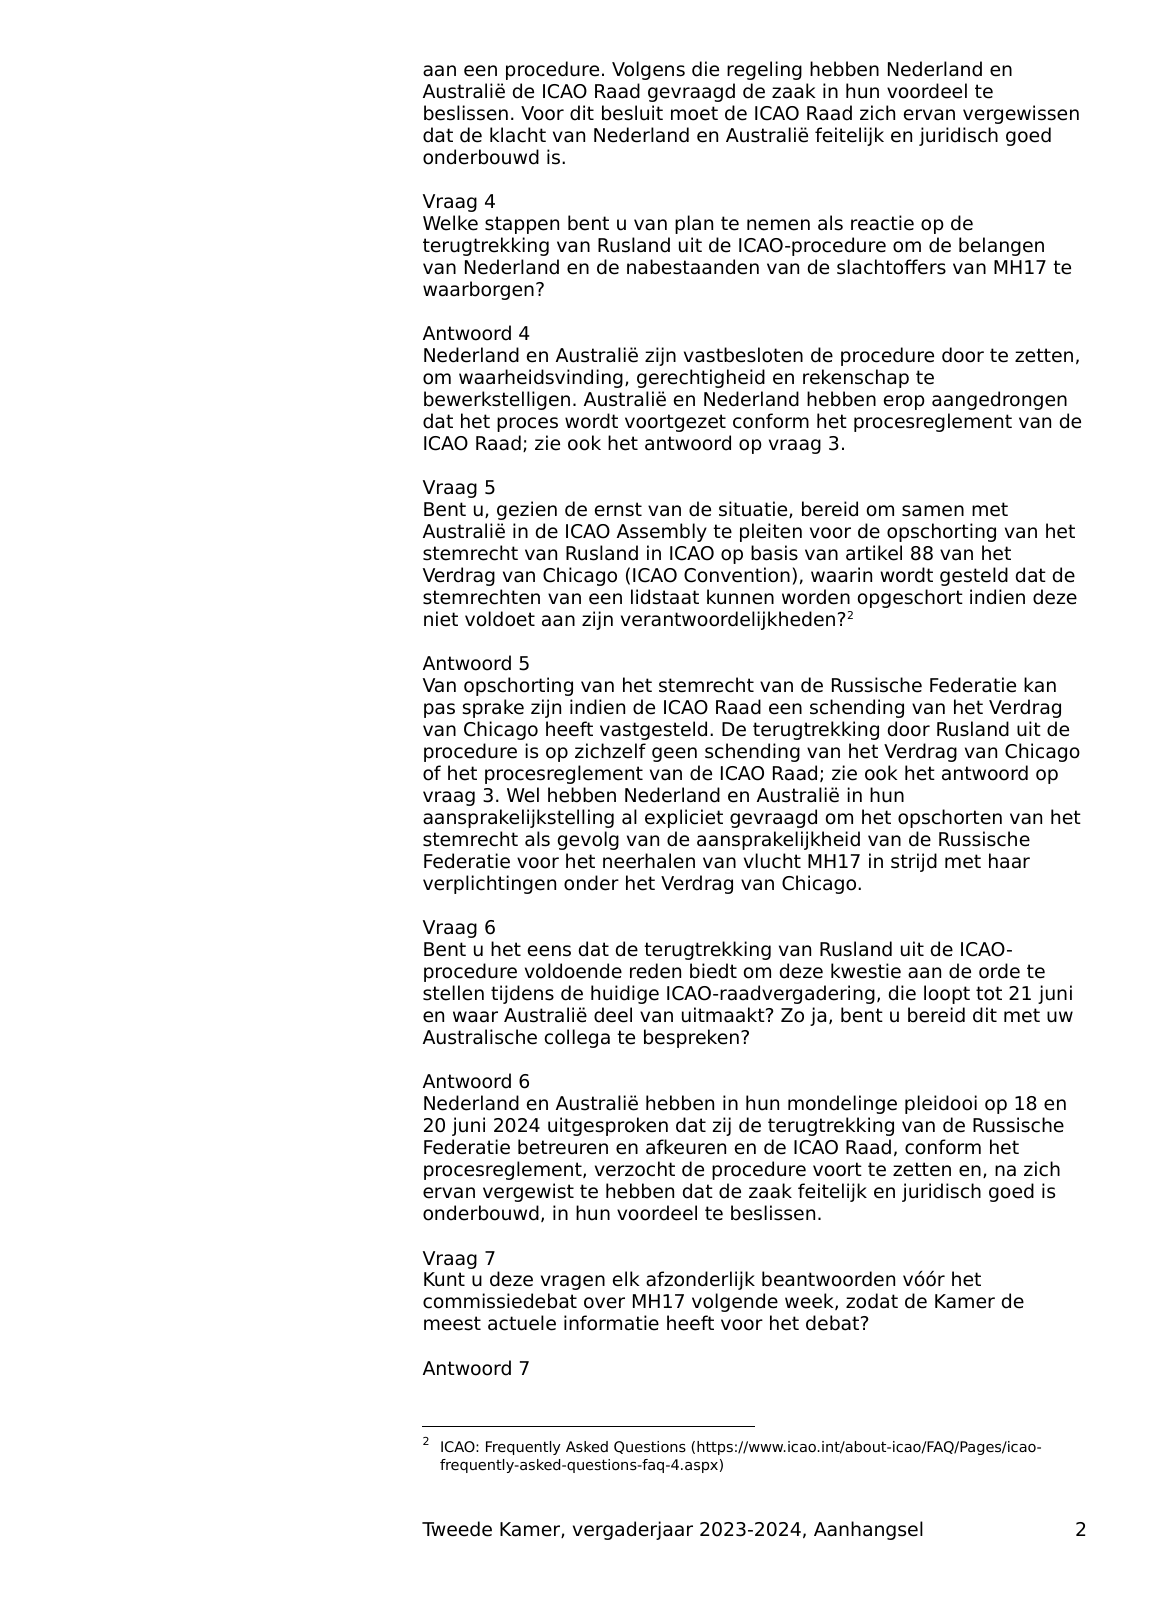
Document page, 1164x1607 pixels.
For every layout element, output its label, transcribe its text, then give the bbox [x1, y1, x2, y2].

text Nederland en Australië hebben in hun mondelinge pleidooi op 18 en 20 juni 2024 uitgesproken dat zij de terugtrekking van de Russische Federatie betreuren en afkeuren en de ICAO Raad, conform het procesreglement, verzocht de procedure voort te zetten en, na zich ervan vergewist te hebben dat de zaak feitelijk en juridisch goed is onderbouwd, in hun voordeel te beslissen. [422, 1093, 1087, 1225]
text Van opschorting van het stemrecht van de Russische Federatie kan pas sprake zijn indien de ICAO Raad een schending van het Verdrag van Chicago heeft vastgesteld. De terugtrekking door Rusland uit de procedure is op zichzelf geen schending van het Verdrag van Chicago of het procesreglement van de ICAO Raad; zie ook het antwoord op vraag 3. Wel hebben Nederland en Australië in hun aansprakelijkstelling al expliciet gevraagd om het opschorten van het stemrecht als gevolg van de aansprakelijkheid van de Russische Federatie voor het neerhalen van vlucht MH17 in strijd met haar verplichtingen onder het Verdrag van Chicago. [422, 675, 1087, 895]
text Nederland en Australië zijn vastbesloten de procedure door te zetten, om waarheidsvinding, gerechtigheid en rekenschap te bewerkstelligen. Australië en Nederland hebben erop aangedrongen dat het proces wordt voortgezet conform het procesreglement van de ICAO Raad; zie ook het antwoord op vraag 3. [422, 345, 1087, 455]
text Vraag 4 [422, 191, 1087, 213]
text Vraag 5 [422, 477, 1087, 499]
text Antwoord 5 [422, 653, 1087, 675]
text Antwoord 7 [422, 1357, 1087, 1379]
text Bent u, gezien de ernst van de situatie, bereid om samen met Australië in de ICAO Assembly te pleiten voor de opschorting van het stemrecht van Rusland in ICAO op basis van artikel 88 van het Verdrag van Chicago (ICAO Convention), waarin wordt gesteld dat de stemrechten van een lidstaat kunnen worden opgeschort indien deze niet voldoet aan zijn verantwoordelijkheden? [422, 499, 1087, 631]
text aan een procedure. Volgens die regeling hebben Nederland en Australië de ICAO Raad gevraagd de zaak in hun voordeel te beslissen. Voor dit besluit moet de ICAO Raad zich ervan vergewissen dat de klacht van Nederland en Australië feitelijk en juridisch goed onderbouwd is. [422, 59, 1087, 169]
text Vraag 7 [422, 1247, 1087, 1269]
text Bent u het eens dat de terugtrekking van Rusland uit de ICAO-procedure voldoende reden biedt om deze kwestie aan de orde te stellen tijdens de huidige ICAO-raadvergadering, die loopt tot 21 juni en waar Australië deel van uitmaakt? Zo ja, bent u bereid dit met uw Australische collega te bespreken? [422, 939, 1087, 1049]
text Kunt u deze vragen elk afzonderlijk beantwoorden vóór het commissiedebat over MH17 volgende week, zodat de Kamer de meest actuele informatie heeft voor het debat? [422, 1269, 1087, 1335]
text Vraag 6 [422, 917, 1087, 939]
text ICAO: Frequently Asked Questions (https://www.icao.int/about-icao/FAQ/Pages/icao-frequently-asked-questions-faq-4.aspx) [422, 1435, 1087, 1474]
text Antwoord 4 [422, 323, 1087, 345]
text Welke stappen bent u van plan te nemen als reactie op de terugtrekking van Rusland uit de ICAO-procedure om de belangen van Nederland en de nabestaanden van de slachtoffers van MH17 te waarborgen? [422, 213, 1087, 301]
text Antwoord 6 [422, 1071, 1087, 1093]
